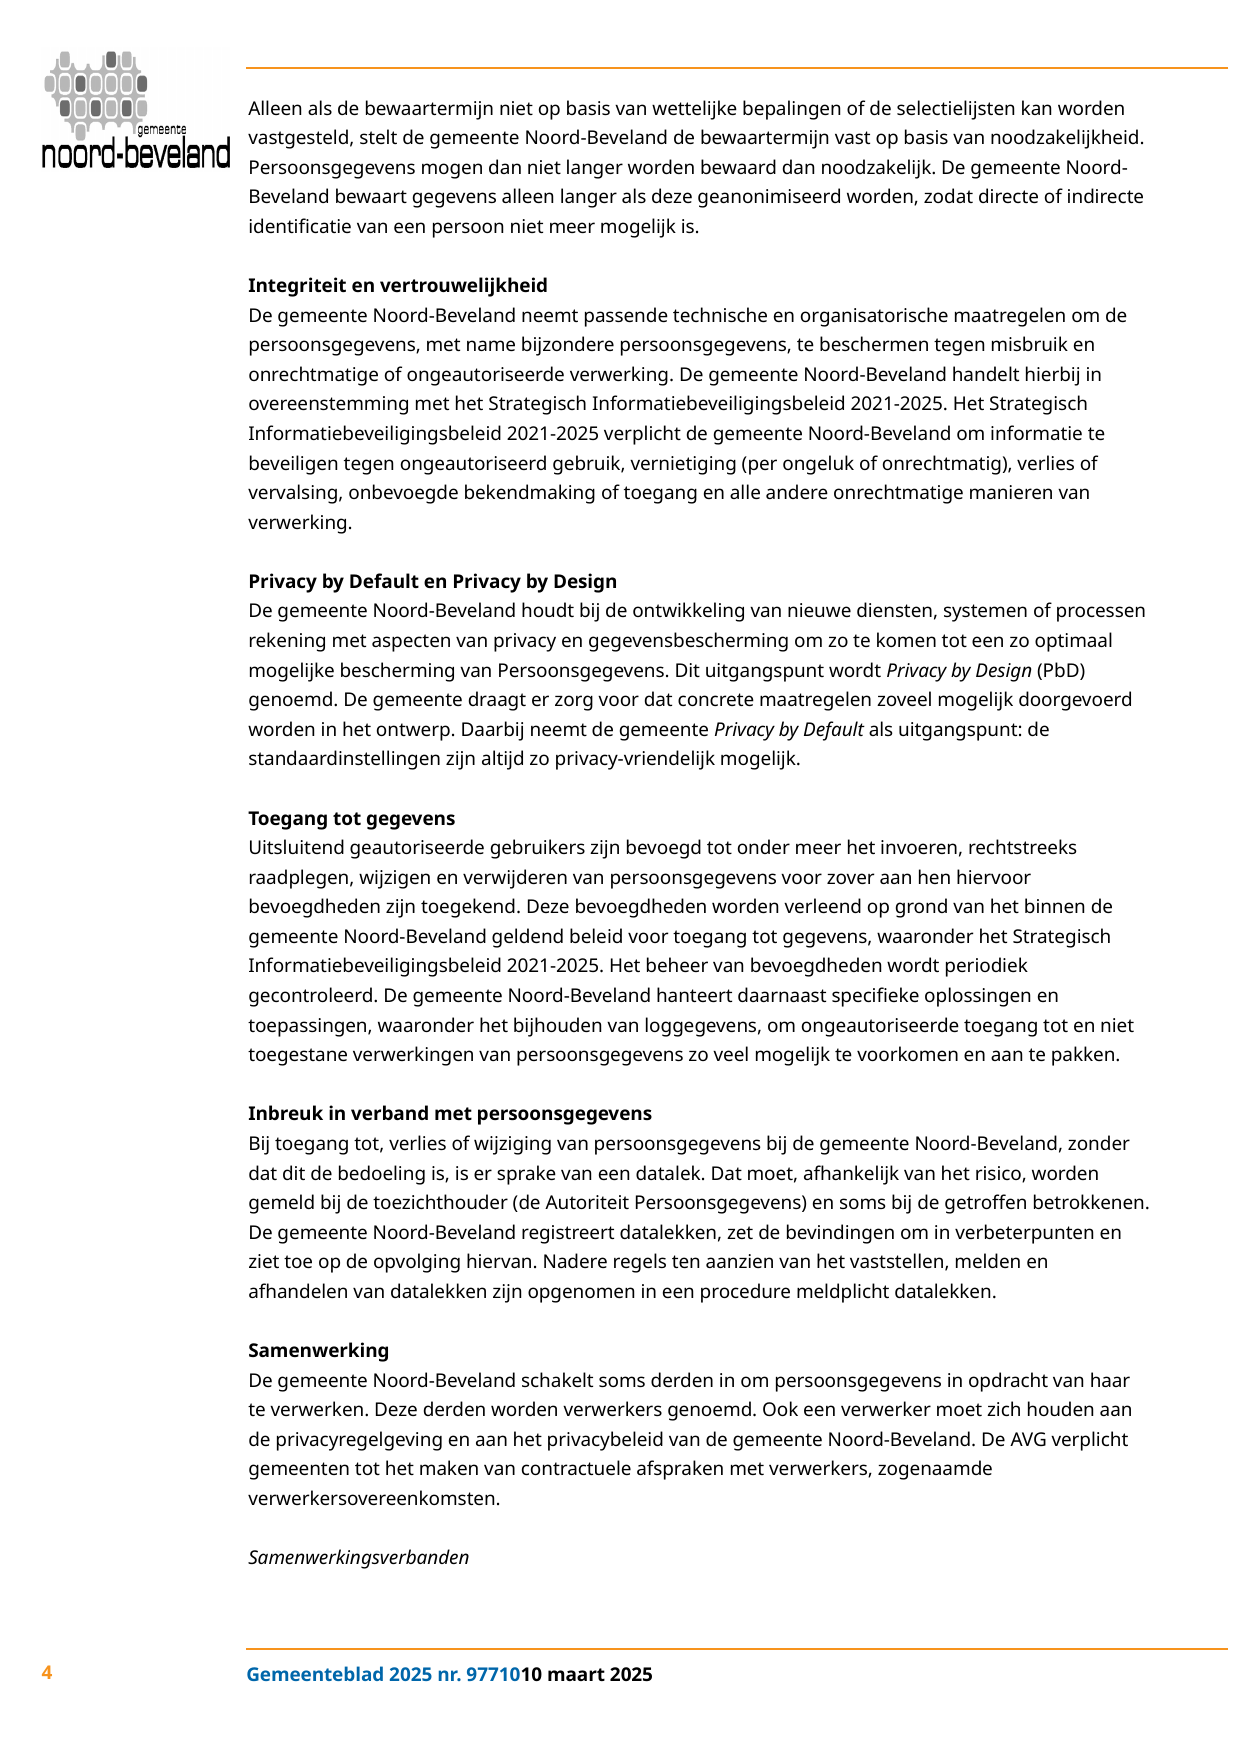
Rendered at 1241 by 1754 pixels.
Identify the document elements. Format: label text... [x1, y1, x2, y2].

text Samenwerkingsverbanden [248, 1544, 1152, 1570]
picture [41, 47, 231, 172]
text De gemeente Noord-Beveland schakelt soms derden in om persoonsgegevens in opdracht van haar te verwerken. Deze derden worden verwerkers genoemd. Ook een verwerker moet zich houden aan de privacyregelgeving en aan het privacybeleid van de gemeente Noord-Beveland. De AVG verplicht gemeenten tot het maken van contractuele afspraken met verwerkers, zogenaamde verwerkersovereenkomsten. [248, 1367, 1152, 1511]
text Toegang tot gegevens [248, 805, 1152, 831]
text Uitsluitend geautoriseerde gebruikers zijn bevoegd tot onder meer het invoeren, rechtstreeks raadplegen, wijzigen en verwijderen van persoonsgegevens voor zover aan hen hiervoor bevoegdheden zijn toegekend. Deze bevoegdheden worden verleend op grond van het binnen de gemeente Noord-Beveland geldend beleid voor toegang tot gegevens, waaronder het Strategisch Informatiebeveiligingsbeleid 2021-2025. Het beheer van bevoegdheden wordt periodiek gecontroleerd. De gemeente Noord-Beveland hanteert daarnaast specifieke oplossingen en toepassingen, waaronder het bijhouden van loggegevens, om ongeautoriseerde toegang tot en niet toegestane verwerkingen van persoonsgegevens zo veel mogelijk te voorkomen en aan te pakken. [248, 834, 1152, 1067]
text Bij toegang tot, verlies of wijziging van persoonsgegevens bij de gemeente Noord-Beveland, zonder dat dit de bedoeling is, is er sprake van een datalek. Dat moet, afhankelijk van het risico, worden gemeld bij de toezichthouder (de Autoriteit Persoonsgegevens) en soms bij de getroffen betrokkenen. De gemeente Noord-Beveland registreert datalekken, zet de bevindingen om in verbeterpunten en ziet toe op de opvolging hiervan. Nadere regels ten aanzien van het vaststellen, melden en afhandelen van datalekken zijn opgenomen in een procedure meldplicht datalekken. [248, 1130, 1152, 1304]
text De gemeente Noord-Beveland neemt passende technische en organisatorische maatregelen om de persoonsgegevens, met name bijzondere persoonsgegevens, te beschermen tegen misbruik en onrechtmatige of ongeautoriseerde verwerking. De gemeente Noord-Beveland handelt hierbij in overeenstemming met het Strategisch Informatiebeveiligingsbeleid 2021-2025. Het Strategisch Informatiebeveiligingsbeleid 2021-2025 verplicht de gemeente Noord-Beveland om informatie te beveiligen tegen ongeautoriseerd gebruik, vernietiging (per ongeluk of onrechtmatig), verlies of vervalsing, onbevoegde bekendmaking of toegang en alle andere onrechtmatige manieren van verwerking. [248, 302, 1152, 535]
text Samenwerking [248, 1337, 1152, 1363]
text De gemeente Noord-Beveland houdt bij de ontwikkeling van nieuwe diensten, systemen of processen rekening met aspecten van privacy en gegevensbescherming om zo te komen tot een zo optimaal mogelijke bescherming van Persoonsgegevens. Dit uitgangspunt wordt Privacy by Design (PbD) genoemd. De gemeente draagt er zorg voor dat concrete maatregelen zoveel mogelijk doorgevoerd worden in het ontwerp. Daarbij neemt de gemeente Privacy by Default als uitgangspunt: de standaardinstellingen zijn altijd zo privacy-vriendelijk mogelijk. [248, 598, 1152, 771]
text Inbreuk in verband met persoonsgegevens [248, 1101, 1152, 1126]
text Alleen als de bewaartermijn niet op basis van wettelijke bepalingen of de selectielijsten kan worden vastgesteld, stelt de gemeente Noord-Beveland de bewaartermijn vast op basis van noodzakelijkheid. Persoonsgegevens mogen dan niet langer worden bewaard dan noodzakelijk. De gemeente Noord-Beveland bewaart gegevens alleen langer als deze geanonimiseerd worden, zodat directe of indirecte identificatie van een persoon niet meer mogelijk is. [248, 95, 1152, 239]
text Integriteit en vertrouwelijkheid [248, 272, 1152, 298]
text Privacy by Default en Privacy by Design [248, 568, 1152, 594]
